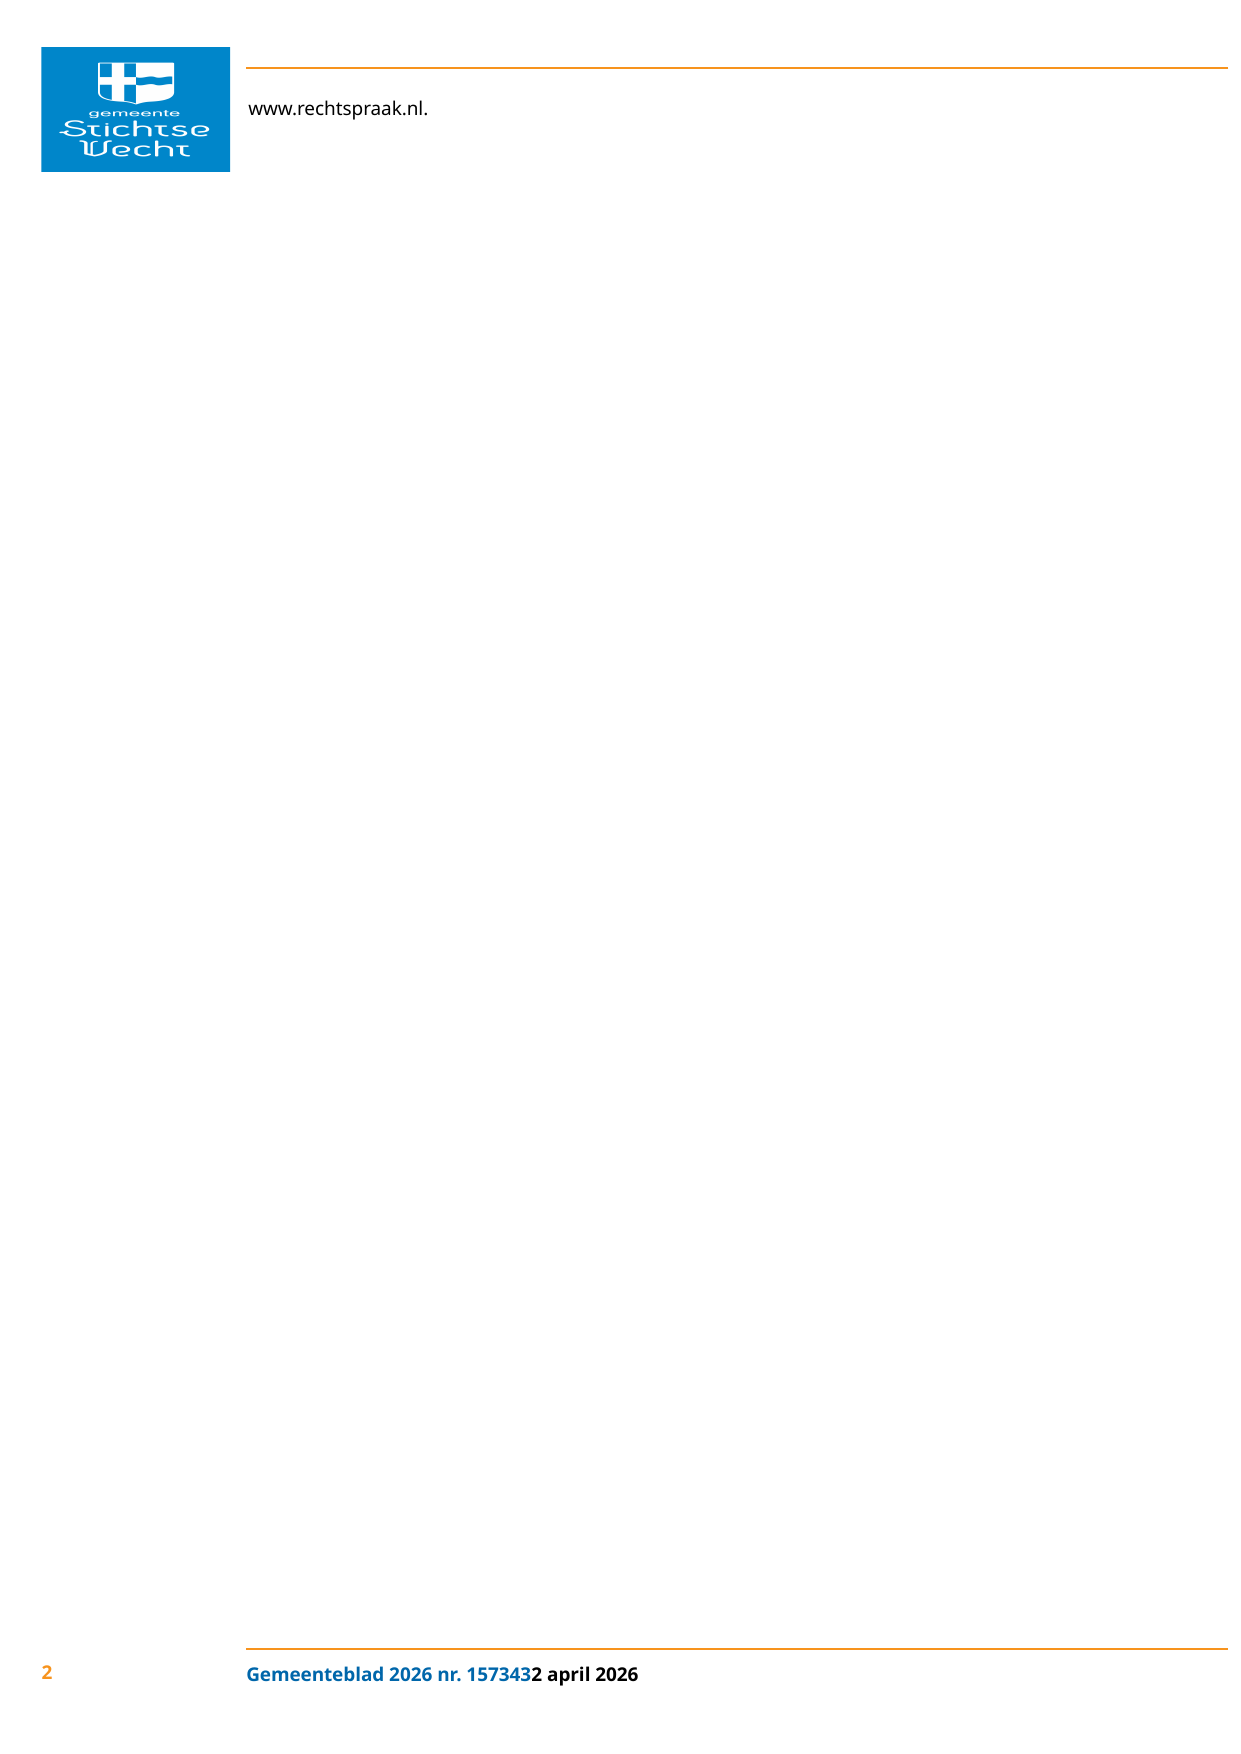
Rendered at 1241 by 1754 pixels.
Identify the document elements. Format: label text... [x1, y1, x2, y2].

picture [99, 63, 135, 101]
text www.rechtspraak.nl. [248, 95, 1152, 121]
picture [137, 63, 174, 103]
